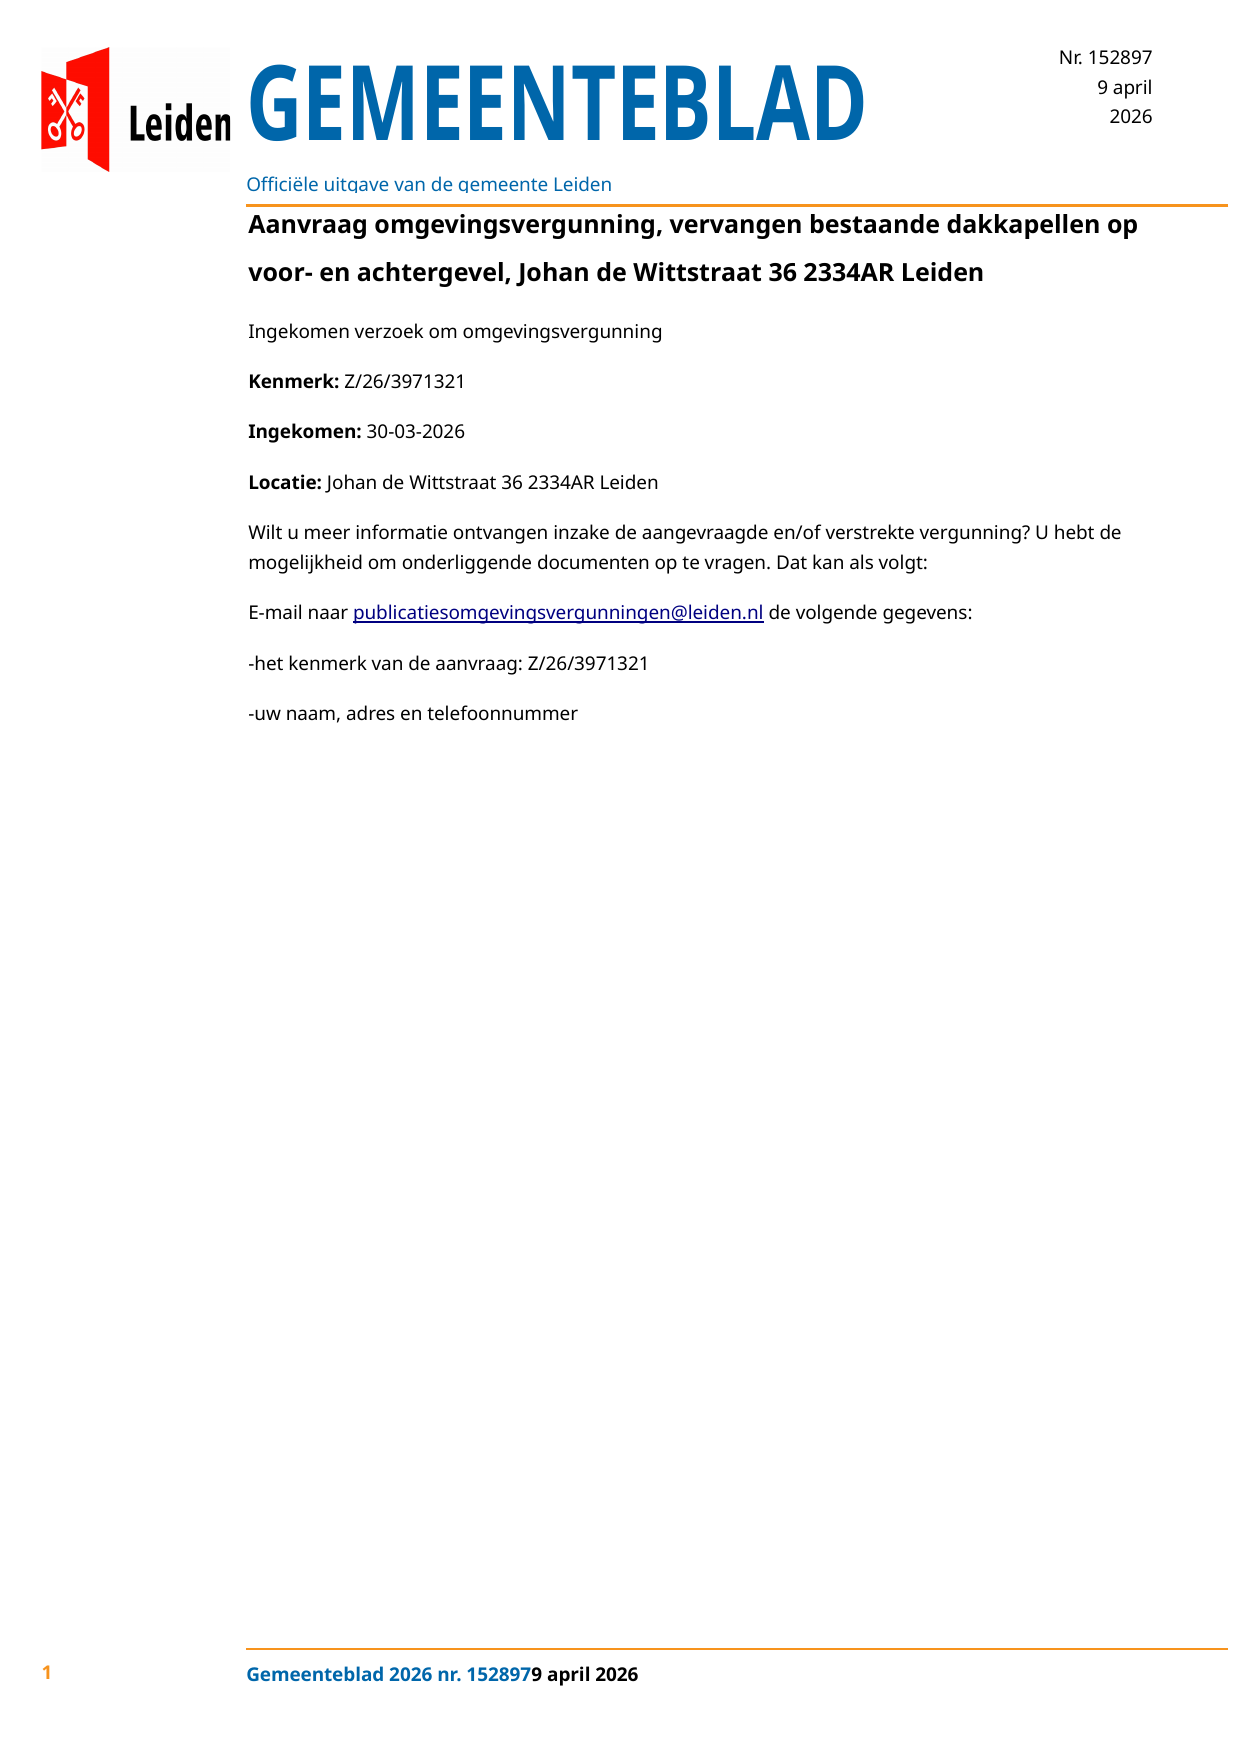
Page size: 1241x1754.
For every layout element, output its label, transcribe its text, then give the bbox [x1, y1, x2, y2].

text Locatie: Johan de Wittstraat 36 2334AR Leiden [248, 469, 1152, 495]
text E-mail naar publicatiesomgevingsvergunningen@leiden.nl de volgende gegevens: [248, 599, 1152, 625]
text Ingekomen: 30-03-2026 [248, 419, 1152, 444]
text -het kenmerk van de aanvraag: Z/26/3971321 [248, 650, 1152, 676]
text Kenmerk: Z/26/3971321 [248, 368, 1152, 394]
text Aanvraag omgevingsvergunning, vervangen bestaande dakkapellen op voor- en achtergevel, Johan de Wittstraat 36 2334AR Leiden [248, 207, 1152, 288]
text Ingekomen verzoek om omgevingsvergunning [248, 318, 1152, 344]
text Wilt u meer informatie ontvangen inzake de aangevraagde en/of verstrekte vergunning? U hebt de mogelijkheid om onderliggende documenten op te vragen. Dat kan als volgt: [248, 519, 1152, 575]
picture [41, 47, 231, 172]
text -uw naam, adres en telefoonnummer [248, 700, 1152, 726]
